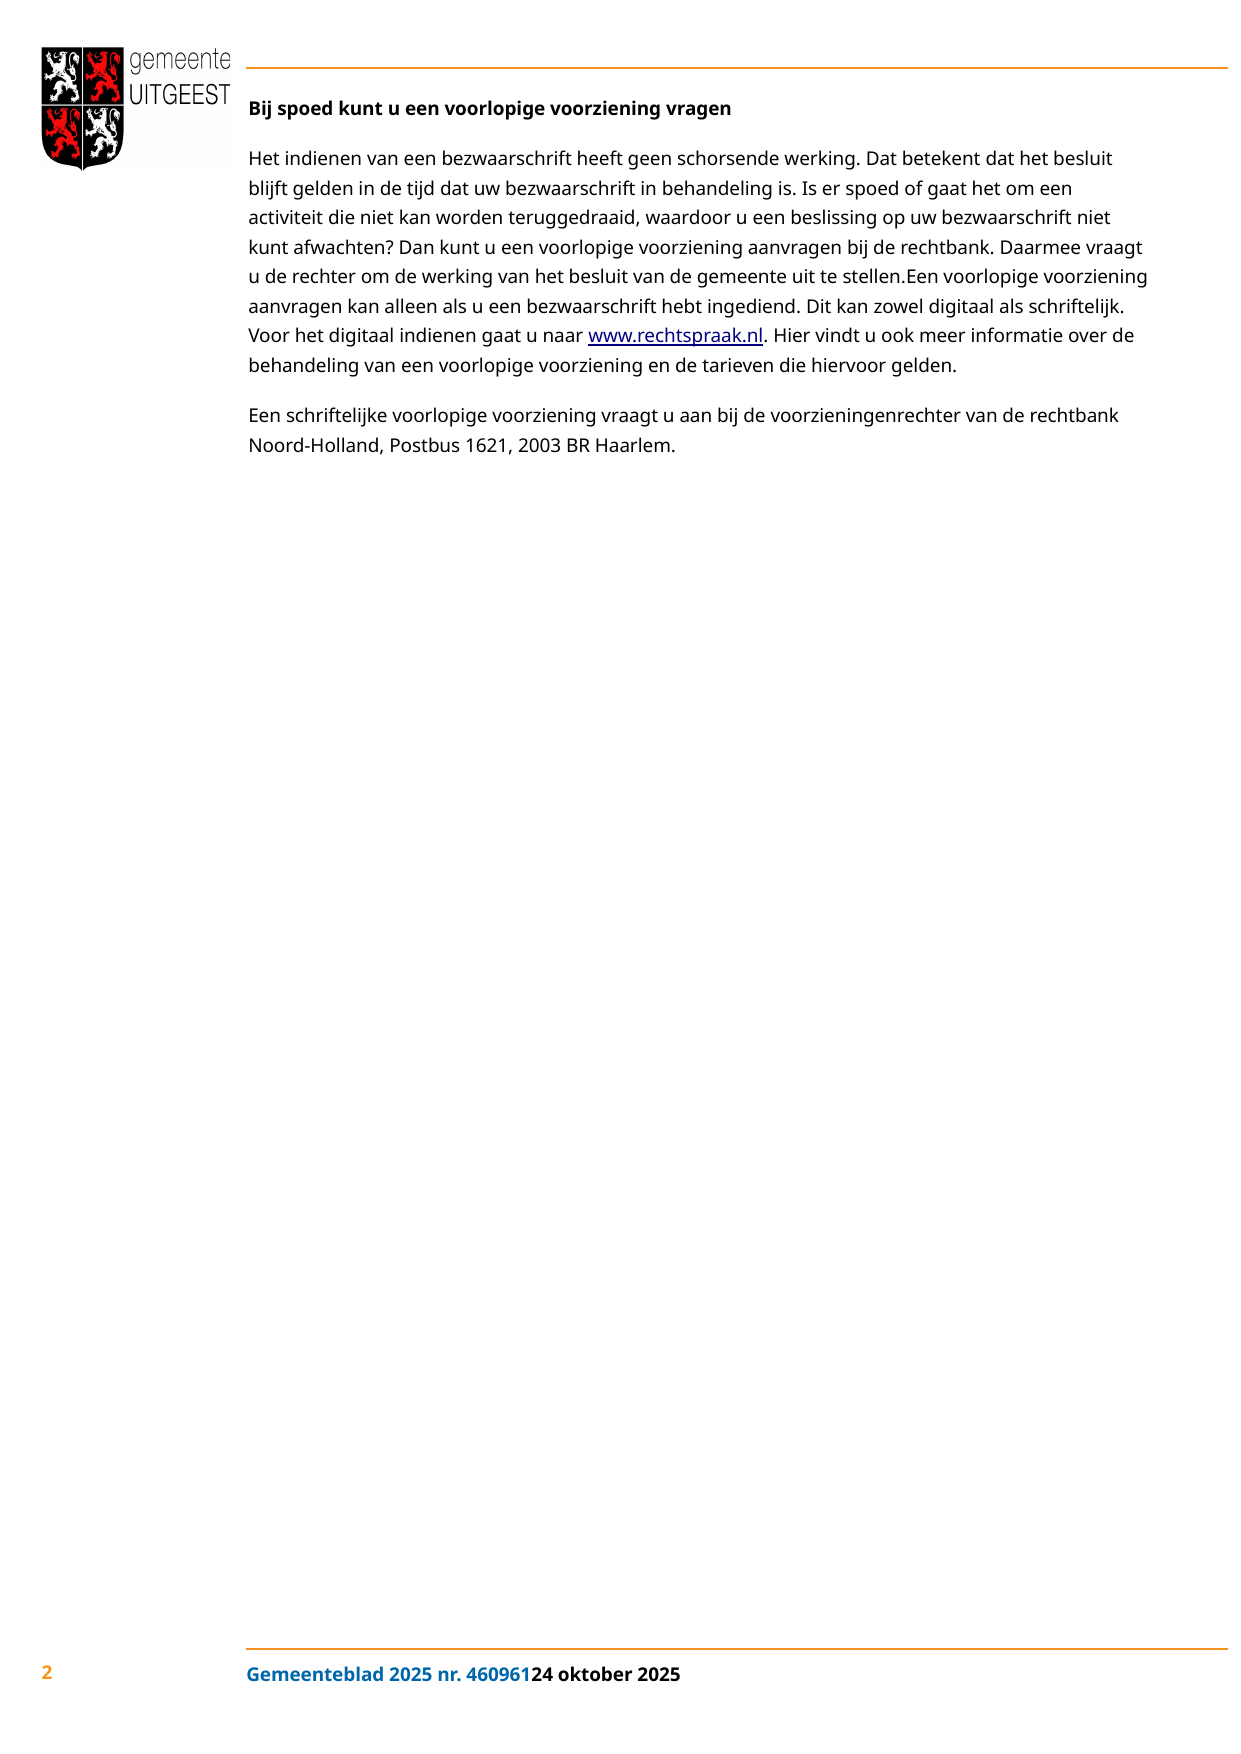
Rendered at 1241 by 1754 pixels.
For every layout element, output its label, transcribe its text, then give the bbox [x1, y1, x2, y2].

text Het indienen van een bezwaarschrift heeft geen schorsende werking. Dat betekent dat het besluit blijft gelden in de tijd dat uw bezwaarschrift in behandeling is. Is er spoed of gaat het om een activiteit die niet kan worden teruggedraaid, waardoor u een beslissing op uw bezwaarschrift niet kunt afwachten? Dan kunt u een voorlopige voorziening aanvragen bij de rechtbank. Daarmee vraagt u de rechter om de werking van het besluit van de gemeente uit te stellen.Een voorlopige voorziening aanvragen kan alleen als u een bezwaarschrift hebt ingediend. Dit kan zowel digitaal als schriftelijk. Voor het digitaal indienen gaat u naar www.rechtspraak.nl. Hier vindt u ook meer informatie over de behandeling van een voorlopige voorziening en de tarieven die hiervoor gelden. [248, 145, 1152, 378]
picture [41, 47, 231, 172]
text Een schriftelijke voorlopige voorziening vraagt u aan bij de voorzieningenrechter van de rechtbank Noord-Holland, Postbus 1621, 2003 BR Haarlem. [248, 403, 1152, 458]
text Bij spoed kunt u een voorlopige voorziening vragen [248, 95, 1152, 121]
